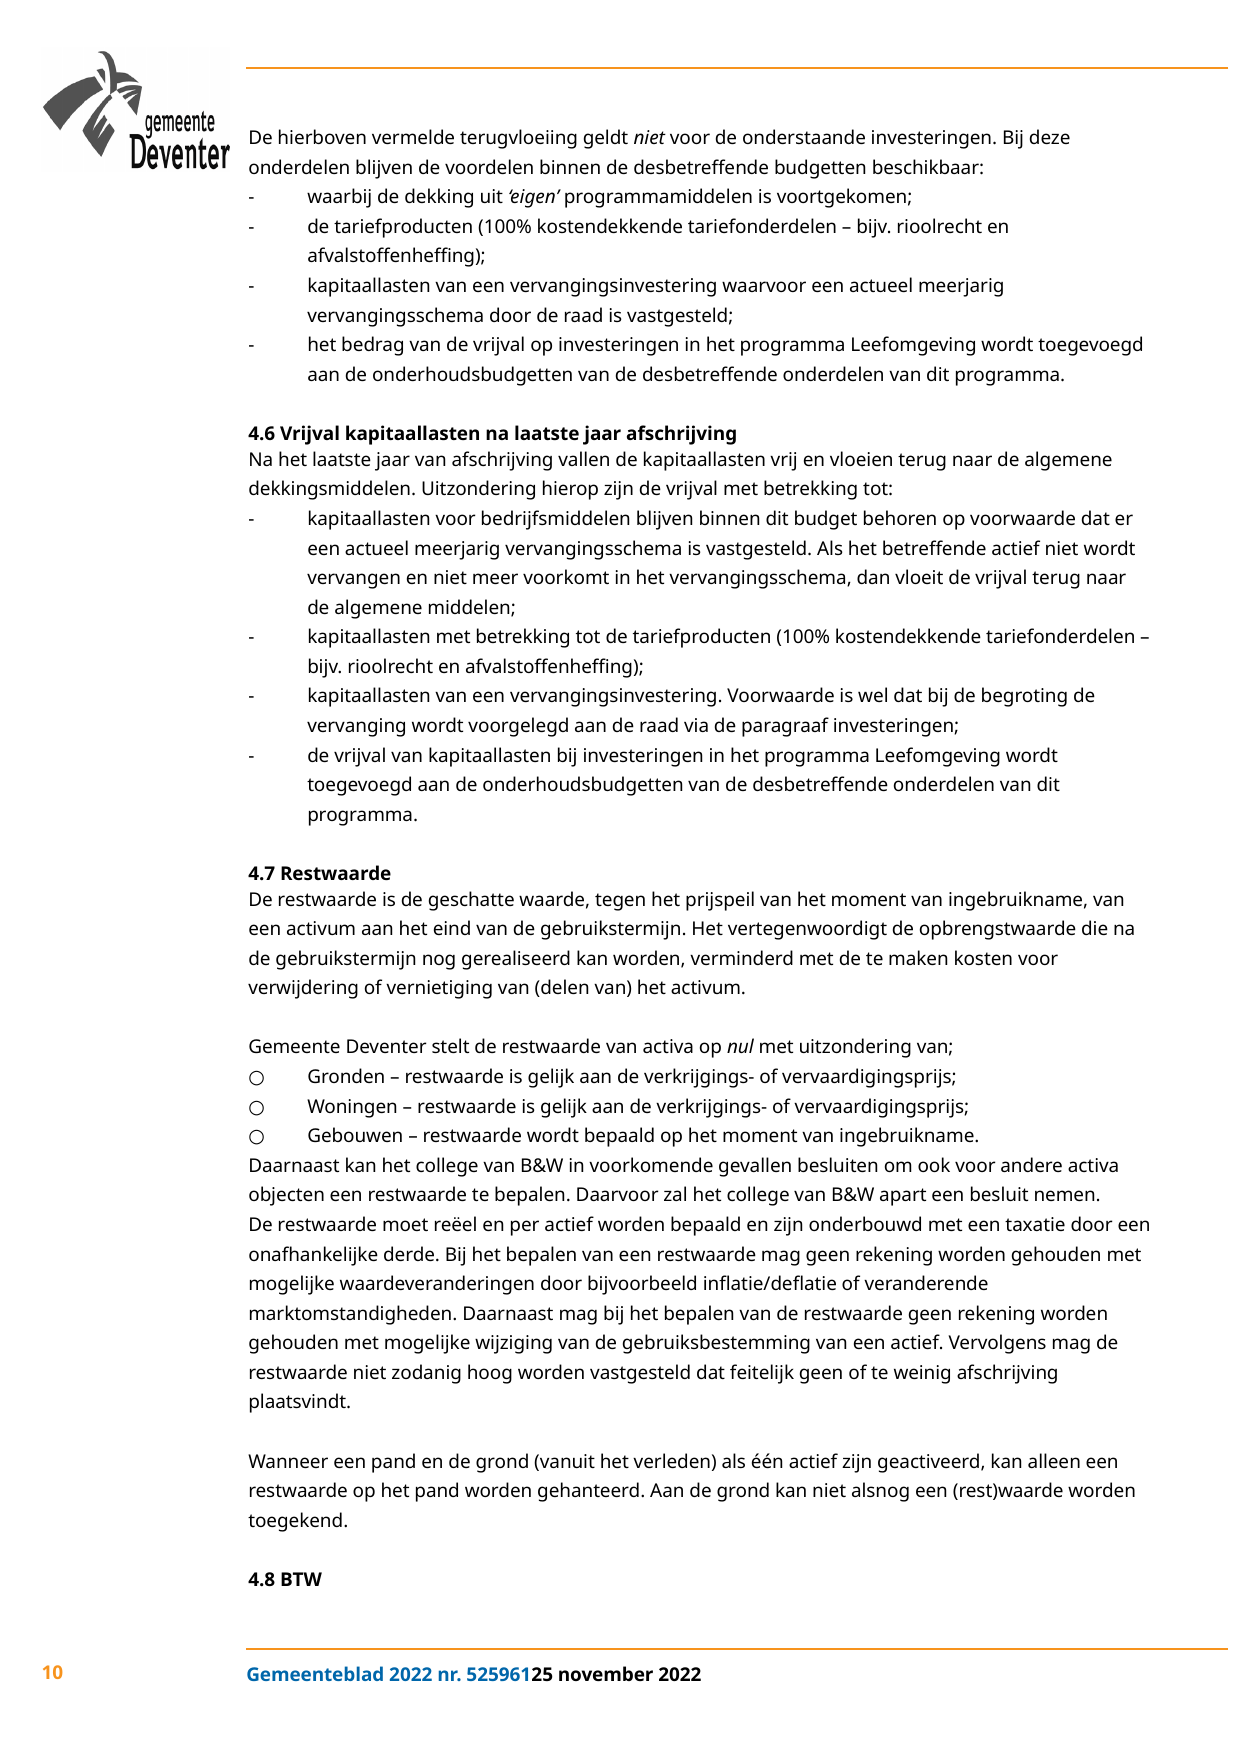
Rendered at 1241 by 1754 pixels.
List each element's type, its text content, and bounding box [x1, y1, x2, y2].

list kapitaallasten voor bedrijfsmiddelen blijven binnen dit budget behoren op voorwaarde dat er een actueel meerjarig vervangingsschema is vastgesteld. Als het betreffende actief niet wordt vervangen en niet meer voorkomt in het vervangingsschema, dan vloeit de vrijval terug naar de algemene middelen; [248, 505, 1152, 619]
list Gebouwen – restwaarde wordt bepaald op het moment van ingebruikname. [248, 1122, 1152, 1148]
text 4.7 Restwaarde [248, 860, 1152, 886]
text 4.8 BTW [248, 1566, 1152, 1592]
text Gemeente Deventer stelt de restwaarde van activa op nul met uitzondering van; [248, 1034, 1152, 1059]
text Daarnaast kan het college van B&W in voorkomende gevallen besluiten om ook voor andere activa objecten een restwaarde te bepalen. Daarvoor zal het college van B&W apart een besluit nemen. [248, 1152, 1152, 1207]
text Wanneer een pand en de grond (vanuit het verleden) als één actief zijn geactiveerd, kan alleen een restwaarde op het pand worden gehanteerd. Aan de grond kan niet alsnog een (rest)waarde worden toegekend. [248, 1448, 1152, 1533]
text De restwaarde is de geschatte waarde, tegen het prijspeil van het moment van ingebruikname, van een activum aan het eind van de gebruikstermijn. Het vertegenwoordigt de opbrengstwaarde die na de gebruikstermijn nog gerealiseerd kan worden, verminderd met de te maken kosten voor verwijdering of vernietiging van (delen van) het activum. [248, 886, 1152, 1000]
list kapitaallasten van een vervangingsinvestering waarvoor een actueel meerjarig vervangingsschema door de raad is vastgesteld; [248, 272, 1152, 328]
text De hierboven vermelde terugvloeiing geldt niet voor de onderstaande investeringen. Bij deze onderdelen blijven de voordelen binnen de desbetreffende budgetten beschikbaar: [248, 124, 1152, 180]
text Na het laatste jaar van afschrijving vallen de kapitaallasten vrij en vloeien terug naar de algemene dekkingsmiddelen. Uitzondering hierop zijn de vrijval met betrekking tot: [248, 446, 1152, 501]
list kapitaallasten met betrekking tot de tariefproducten (100% kostendekkende tariefonderdelen – bijv. rioolrecht en afvalstoffenheffing); [248, 623, 1152, 679]
list de vrijval van kapitaallasten bij investeringen in het programma Leefomgeving wordt toegevoegd aan de onderhoudsbudgetten van de desbetreffende onderdelen van dit programma. [248, 742, 1152, 827]
list kapitaallasten van een vervangingsinvestering. Voorwaarde is wel dat bij de begroting de vervanging wordt voorgelegd aan de raad via de paragraaf investeringen; [248, 683, 1152, 738]
list Gronden – restwaarde is gelijk aan de verkrijgings- of vervaardigingsprijs; [248, 1063, 1152, 1089]
picture [41, 47, 231, 172]
text De restwaarde moet reëel en per actief worden bepaald en zijn onderbouwd met een taxatie door een onafhankelijke derde. Bij het bepalen van een restwaarde mag geen rekening worden gehouden met mogelijke waardeveranderingen door bijvoorbeeld inflatie/deflatie of veranderende marktomstandigheden. Daarnaast mag bij het bepalen van de restwaarde geen rekening worden gehouden met mogelijke wijziging van de gebruiksbestemming van een actief. Vervolgens mag de restwaarde niet zodanig hoog worden vastgesteld dat feitelijk geen of te weinig afschrijving plaatsvindt. [248, 1211, 1152, 1414]
list het bedrag van de vrijval op investeringen in het programma Leefomgeving wordt toegevoegd aan de onderhoudsbudgetten van de desbetreffende onderdelen van dit programma. [248, 331, 1152, 387]
list Woningen – restwaarde is gelijk aan de verkrijgings- of vervaardigingsprijs; [248, 1093, 1152, 1119]
text 4.6 Vrijval kapitaallasten na laatste jaar afschrijving [248, 420, 1152, 446]
list de tariefproducten (100% kostendekkende tariefonderdelen – bijv. rioolrecht en afvalstoffenheffing); [248, 213, 1152, 268]
list waarbij de dekking uit ‘eigen’ programmamiddelen is voortgekomen; [248, 183, 1152, 209]
